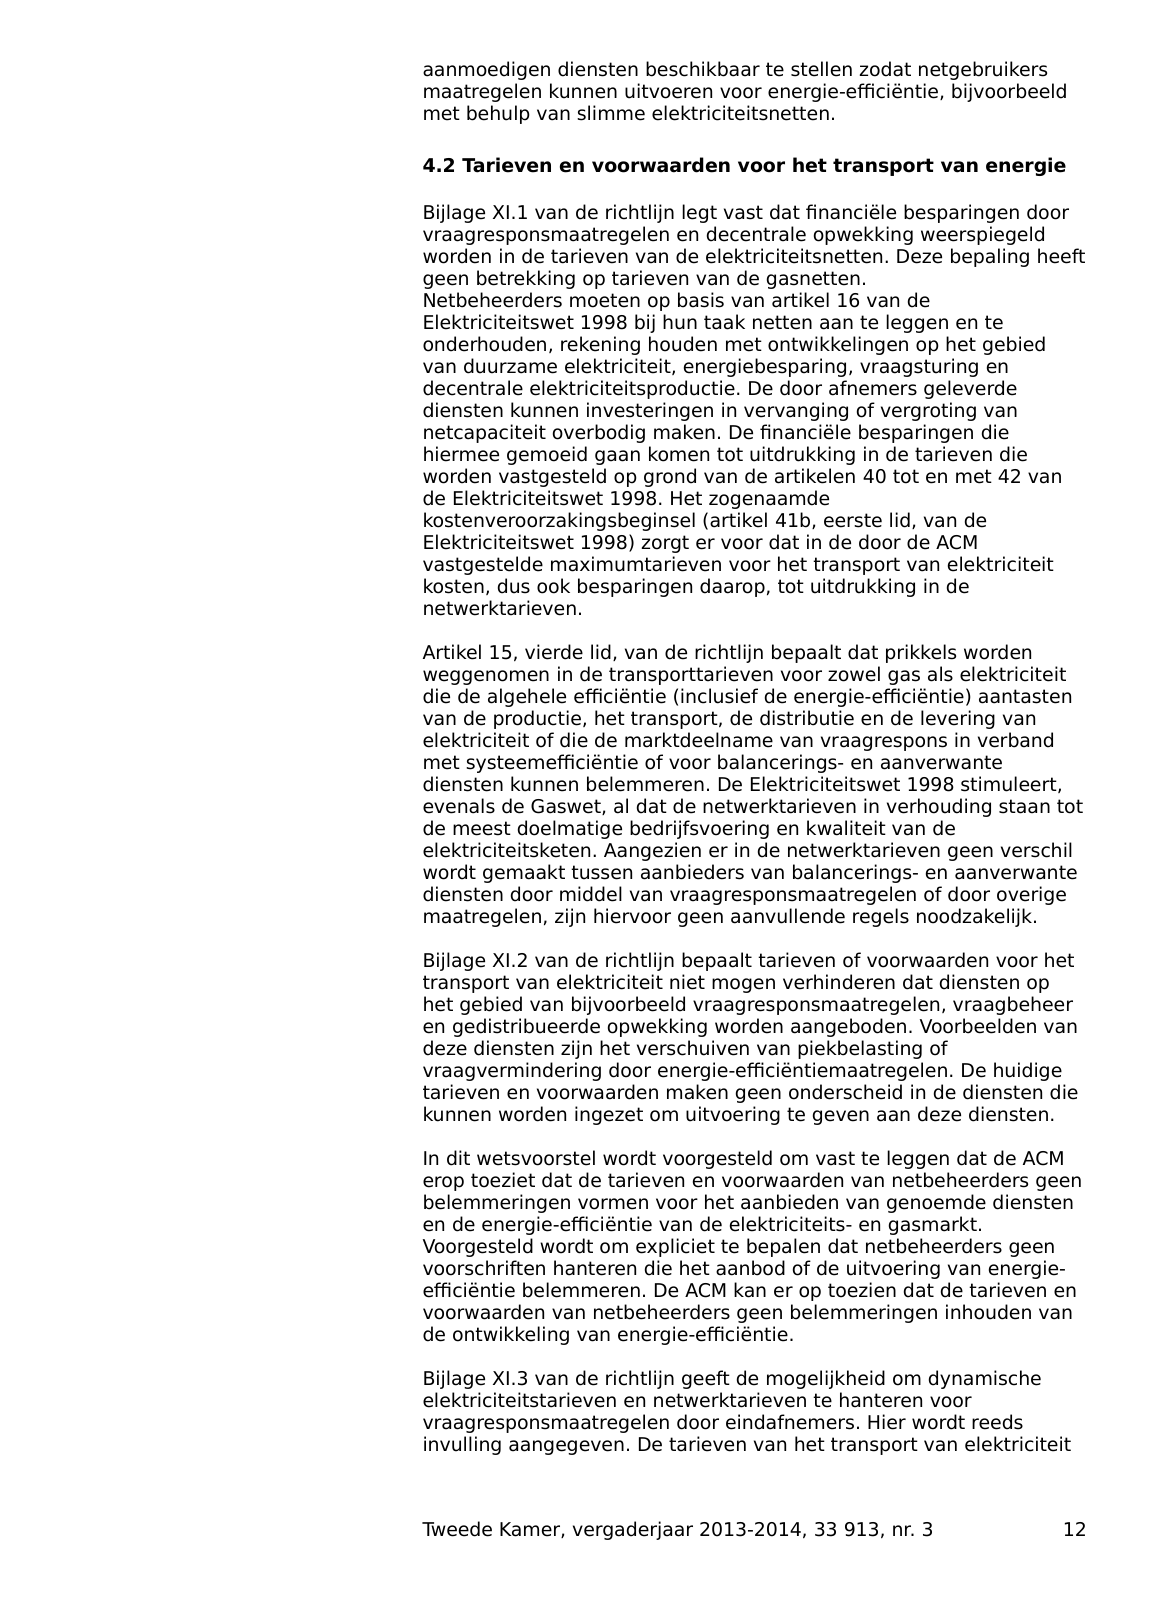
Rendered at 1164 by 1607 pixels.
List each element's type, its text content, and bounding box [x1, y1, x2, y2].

subtitle 4.2 Tarieven en voorwaarden voor het transport van energie [422, 155, 1087, 177]
text Artikel 15, vierde lid, van de richtlijn bepaalt dat prikkels worden weggenomen in de transporttarieven voor zowel gas als elektriciteit die de algehele efficiëntie (inclusief de energie-efficiëntie) aantasten van de productie, het transport, de distributie en de levering van elektriciteit of die de marktdeelname van vraagrespons in verband met systeemefficiëntie of voor balancerings- en aanverwante diensten kunnen belemmeren. De Elektriciteitswet 1998 stimuleert, evenals de Gaswet, al dat de netwerktarieven in verhouding staan tot de meest doelmatige bedrijfsvoering en kwaliteit van de elektriciteitsketen. Aangezien er in de netwerktarieven geen verschil wordt gemaakt tussen aanbieders van balancerings- en aanverwante diensten door middel van vraagresponsmaatregelen of door overige maatregelen, zijn hiervoor geen aanvullende regels noodzakelijk. [422, 642, 1087, 927]
text Netbeheerders moeten op basis van artikel 16 van de Elektriciteitswet 1998 bij hun taak netten aan te leggen en te onderhouden, rekening houden met ontwikkelingen op het gebied van duurzame elektriciteit, energiebesparing, vraagsturing en decentrale elektriciteitsproductie. De door afnemers geleverde diensten kunnen investeringen in vervanging of vergroting van netcapaciteit overbodig maken. De financiële besparingen die hiermee gemoeid gaan komen tot uitdrukking in de tarieven die worden vastgesteld op grond van de artikelen 40 tot en met 42 van de Elektriciteitswet 1998. Het zogenaamde kostenveroorzakingsbeginsel (artikel 41b, eerste lid, van de Elektriciteitswet 1998) zorgt er voor dat in de door de ACM vastgestelde maximumtarieven voor het transport van elektriciteit kosten, dus ook besparingen daarop, tot uitdrukking in de netwerktarieven. [422, 290, 1087, 619]
text Bijlage XI.2 van de richtlijn bepaalt tarieven of voorwaarden voor het transport van elektriciteit niet mogen verhinderen dat diensten op het gebied van bijvoorbeeld vraagresponsmaatregelen, vraagbeheer en gedistribueerde opwekking worden aangeboden. Voorbeelden van deze diensten zijn het verschuiven van piekbelasting of vraagvermindering door energie-efficiëntiemaatregelen. De huidige tarieven en voorwaarden maken geen onderscheid in de diensten die kunnen worden ingezet om uitvoering te geven aan deze diensten. [422, 950, 1087, 1126]
text Bijlage XI.3 van de richtlijn geeft de mogelijkheid om dynamische elektriciteitstarieven en netwerktarieven te hanteren voor vraagresponsmaatregelen door eindafnemers. Hier wordt reeds invulling aangegeven. De tarieven van het transport van elektriciteit [422, 1368, 1087, 1456]
text In dit wetsvoorstel wordt voorgesteld om vast te leggen dat de ACM erop toeziet dat de tarieven en voorwaarden van netbeheerders geen belemmeringen vormen voor het aanbieden van genoemde diensten en de energie-efficiëntie van de elektriciteits- en gasmarkt. Voorgesteld wordt om expliciet te bepalen dat netbeheerders geen voorschriften hanteren die het aanbod of de uitvoering van energie-efficiëntie belemmeren. De ACM kan er op toezien dat de tarieven en voorwaarden van netbeheerders geen belemmeringen inhouden van de ontwikkeling van energie-efficiëntie. [422, 1148, 1087, 1346]
text Bijlage XI.1 van de richtlijn legt vast dat financiële besparingen door vraagresponsmaatregelen en decentrale opwekking weerspiegeld worden in de tarieven van de elektriciteitsnetten. Deze bepaling heeft geen betrekking op tarieven van de gasnetten. [422, 202, 1087, 290]
text aanmoedigen diensten beschikbaar te stellen zodat netgebruikers maatregelen kunnen uitvoeren voor energie-efficiëntie, bijvoorbeeld met behulp van slimme elektriciteitsnetten. [422, 59, 1087, 125]
